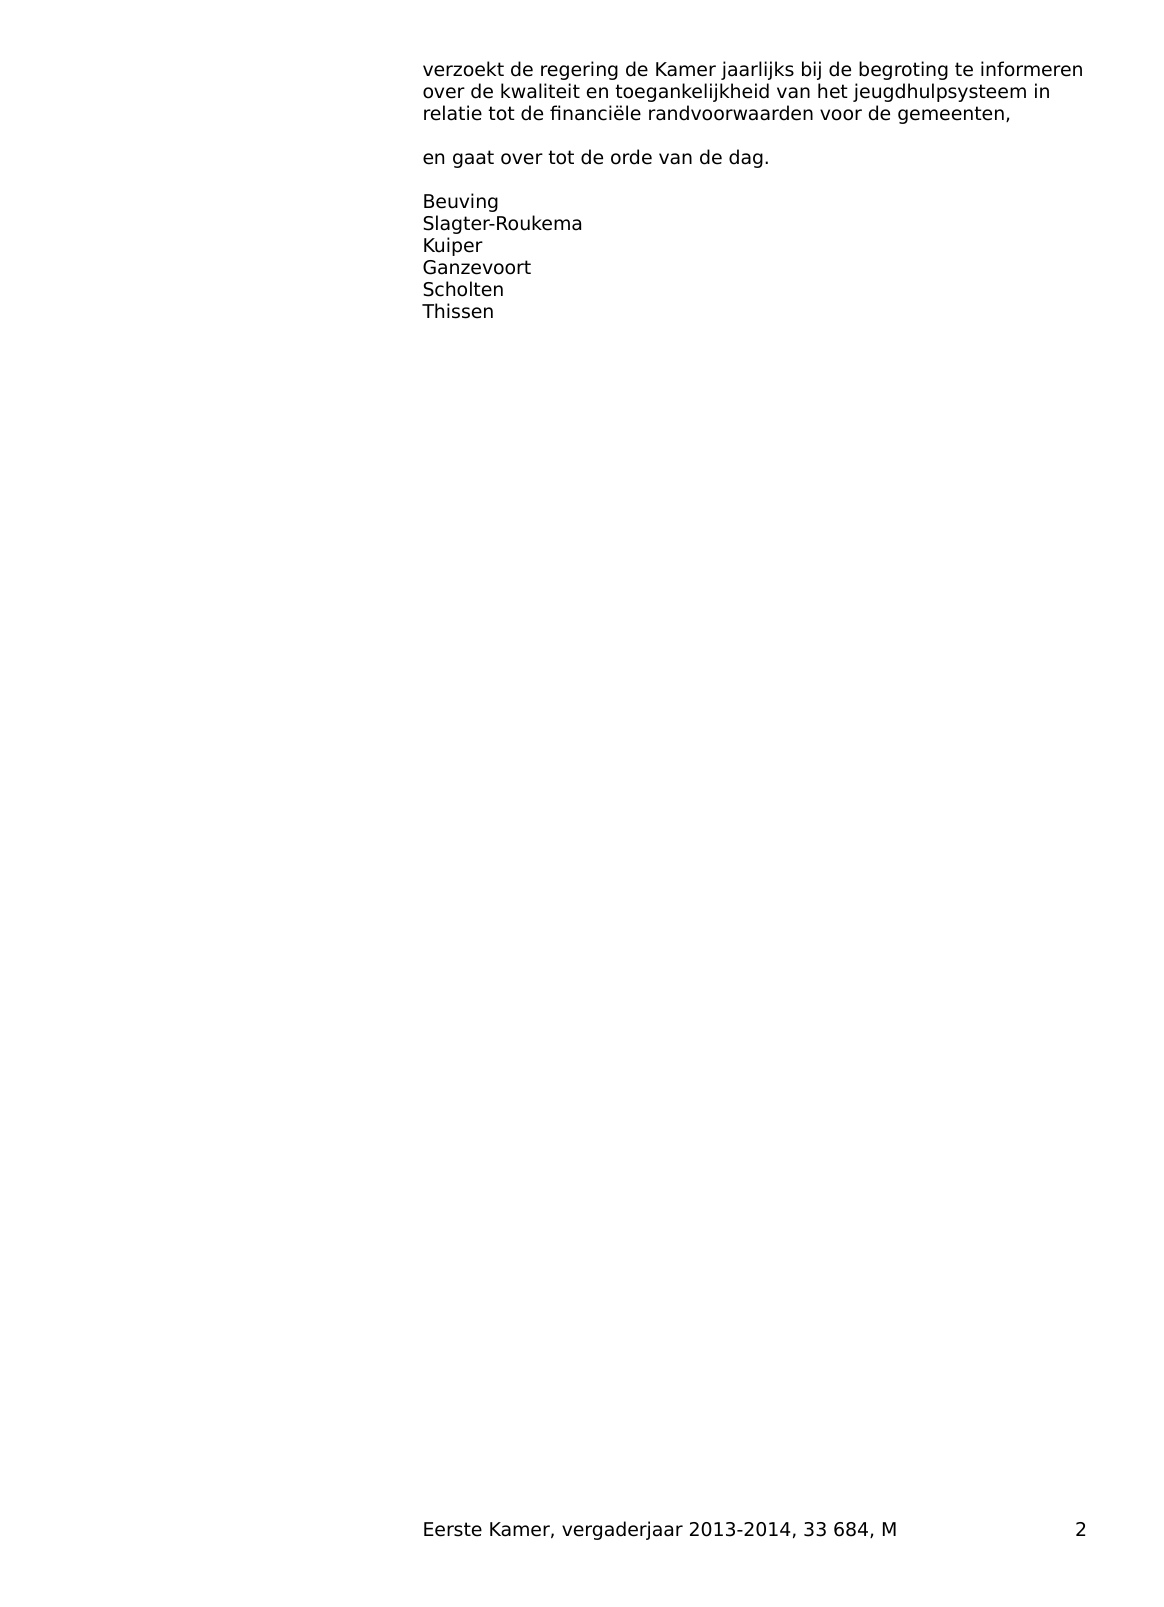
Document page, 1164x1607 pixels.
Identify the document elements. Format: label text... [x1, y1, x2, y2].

text Thissen [422, 301, 1087, 323]
text verzoekt de regering de Kamer jaarlijks bij de begroting te informeren over de kwaliteit en toegankelijkheid van het jeugdhulpsysteem in relatie tot de financiële randvoorwaarden voor de gemeenten, [422, 59, 1087, 125]
text Ganzevoort [422, 257, 1087, 279]
text Kuiper [422, 235, 1087, 257]
text Beuving [422, 191, 1087, 213]
text Slagter-Roukema [422, 213, 1087, 235]
text Scholten [422, 279, 1087, 301]
text en gaat over tot de orde van de dag. [422, 147, 1087, 169]
